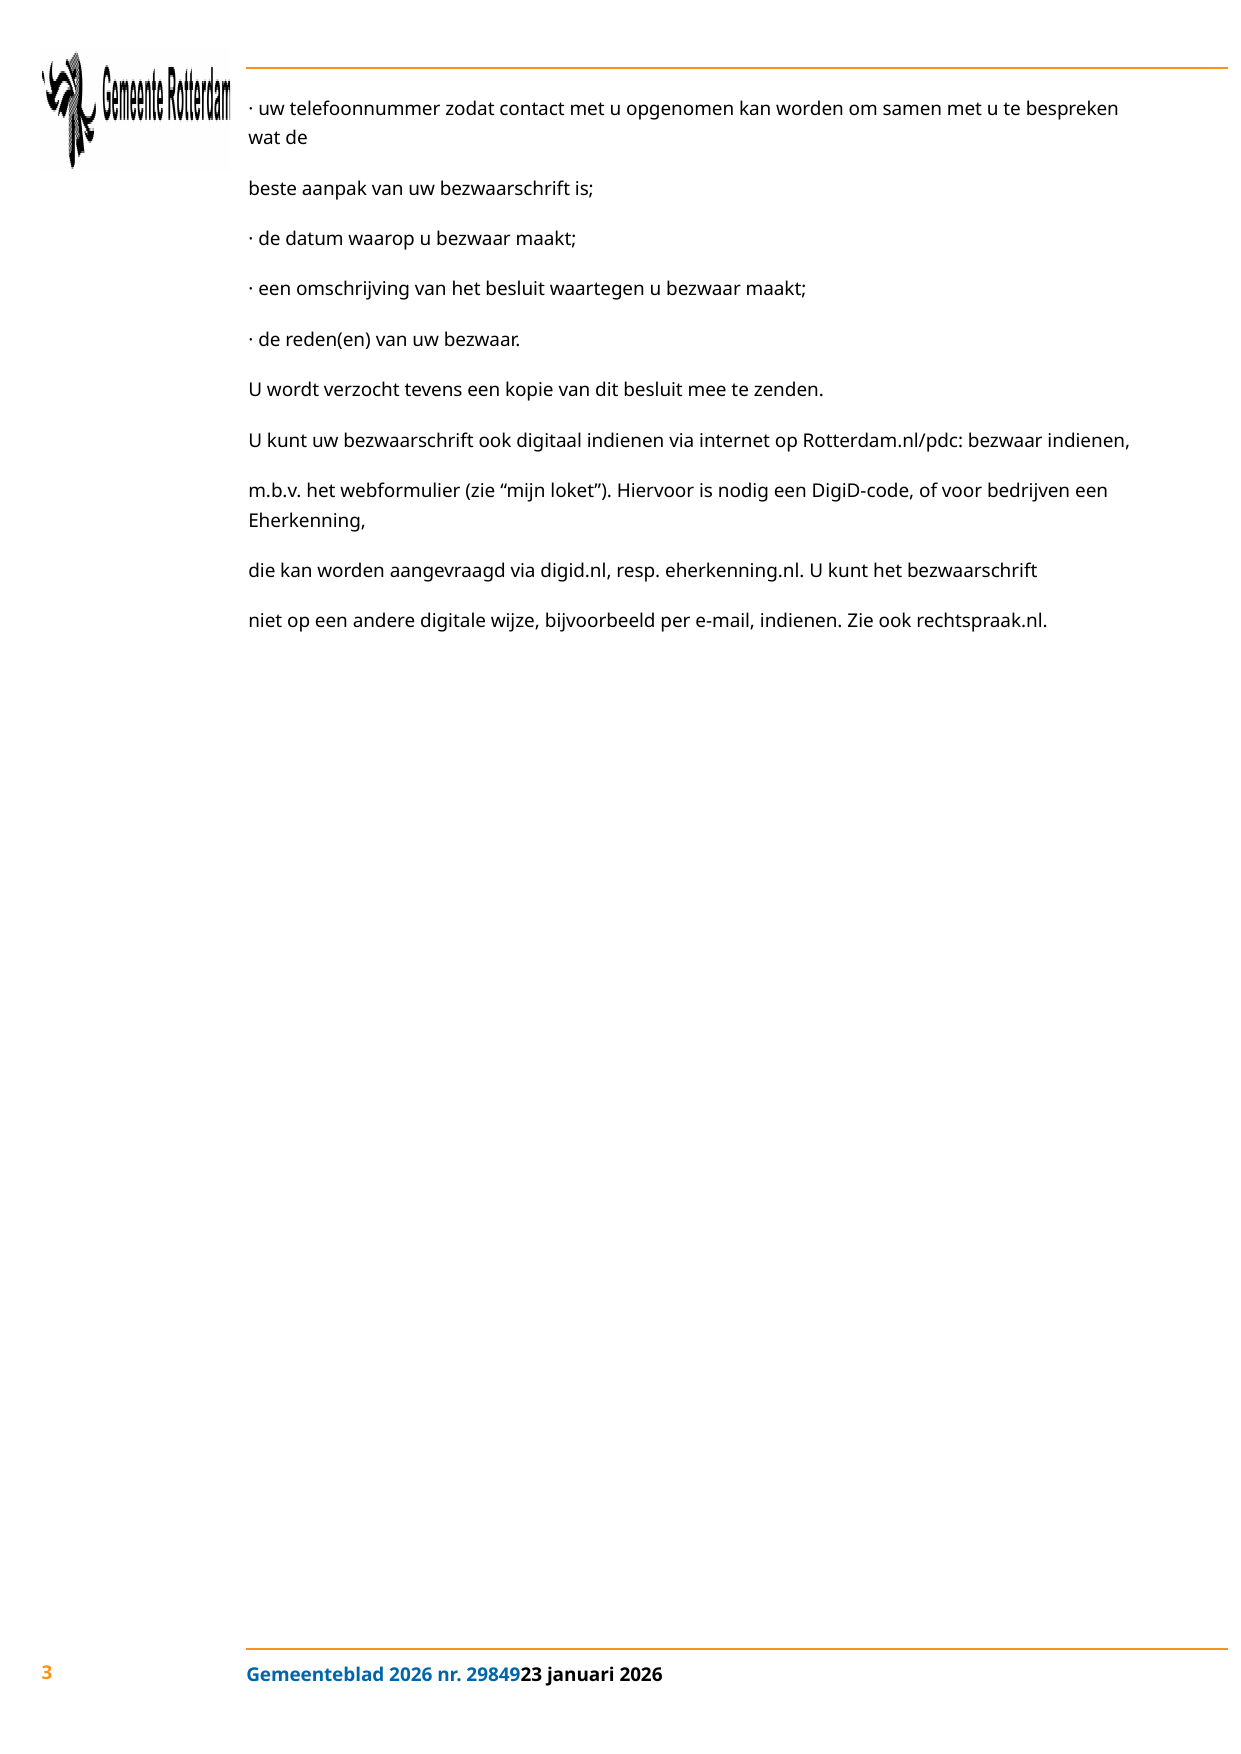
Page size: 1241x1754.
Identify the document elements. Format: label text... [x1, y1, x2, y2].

text m.b.v. het webformulier (zie “mijn loket”). Hiervoor is nodig een DigiD-code, of voor bedrijven een Eherkenning, [248, 477, 1152, 533]
text · de datum waarop u bezwaar maakt; [248, 225, 1152, 251]
text · uw telefoonnummer zodat contact met u opgenomen kan worden om samen met u te bespreken wat de [248, 95, 1152, 150]
text niet op een andere digitale wijze, bijvoorbeeld per e-mail, indienen. Zie ook rechtspraak.nl. [248, 608, 1152, 633]
text U kunt uw bezwaarschrift ook digitaal indienen via internet op Rotterdam.nl/pdc: bezwaar indienen, [248, 427, 1152, 453]
text · de reden(en) van uw bezwaar. [248, 326, 1152, 352]
text beste aanpak van uw bezwaarschrift is; [248, 175, 1152, 201]
text die kan worden aangevraagd via digid.nl, resp. eherkenning.nl. U kunt het bezwaarschrift [248, 557, 1152, 583]
picture [41, 47, 231, 172]
text U wordt verzocht tevens een kopie van dit besluit mee te zenden. [248, 376, 1152, 402]
text · een omschrijving van het besluit waartegen u bezwaar maakt; [248, 276, 1152, 301]
